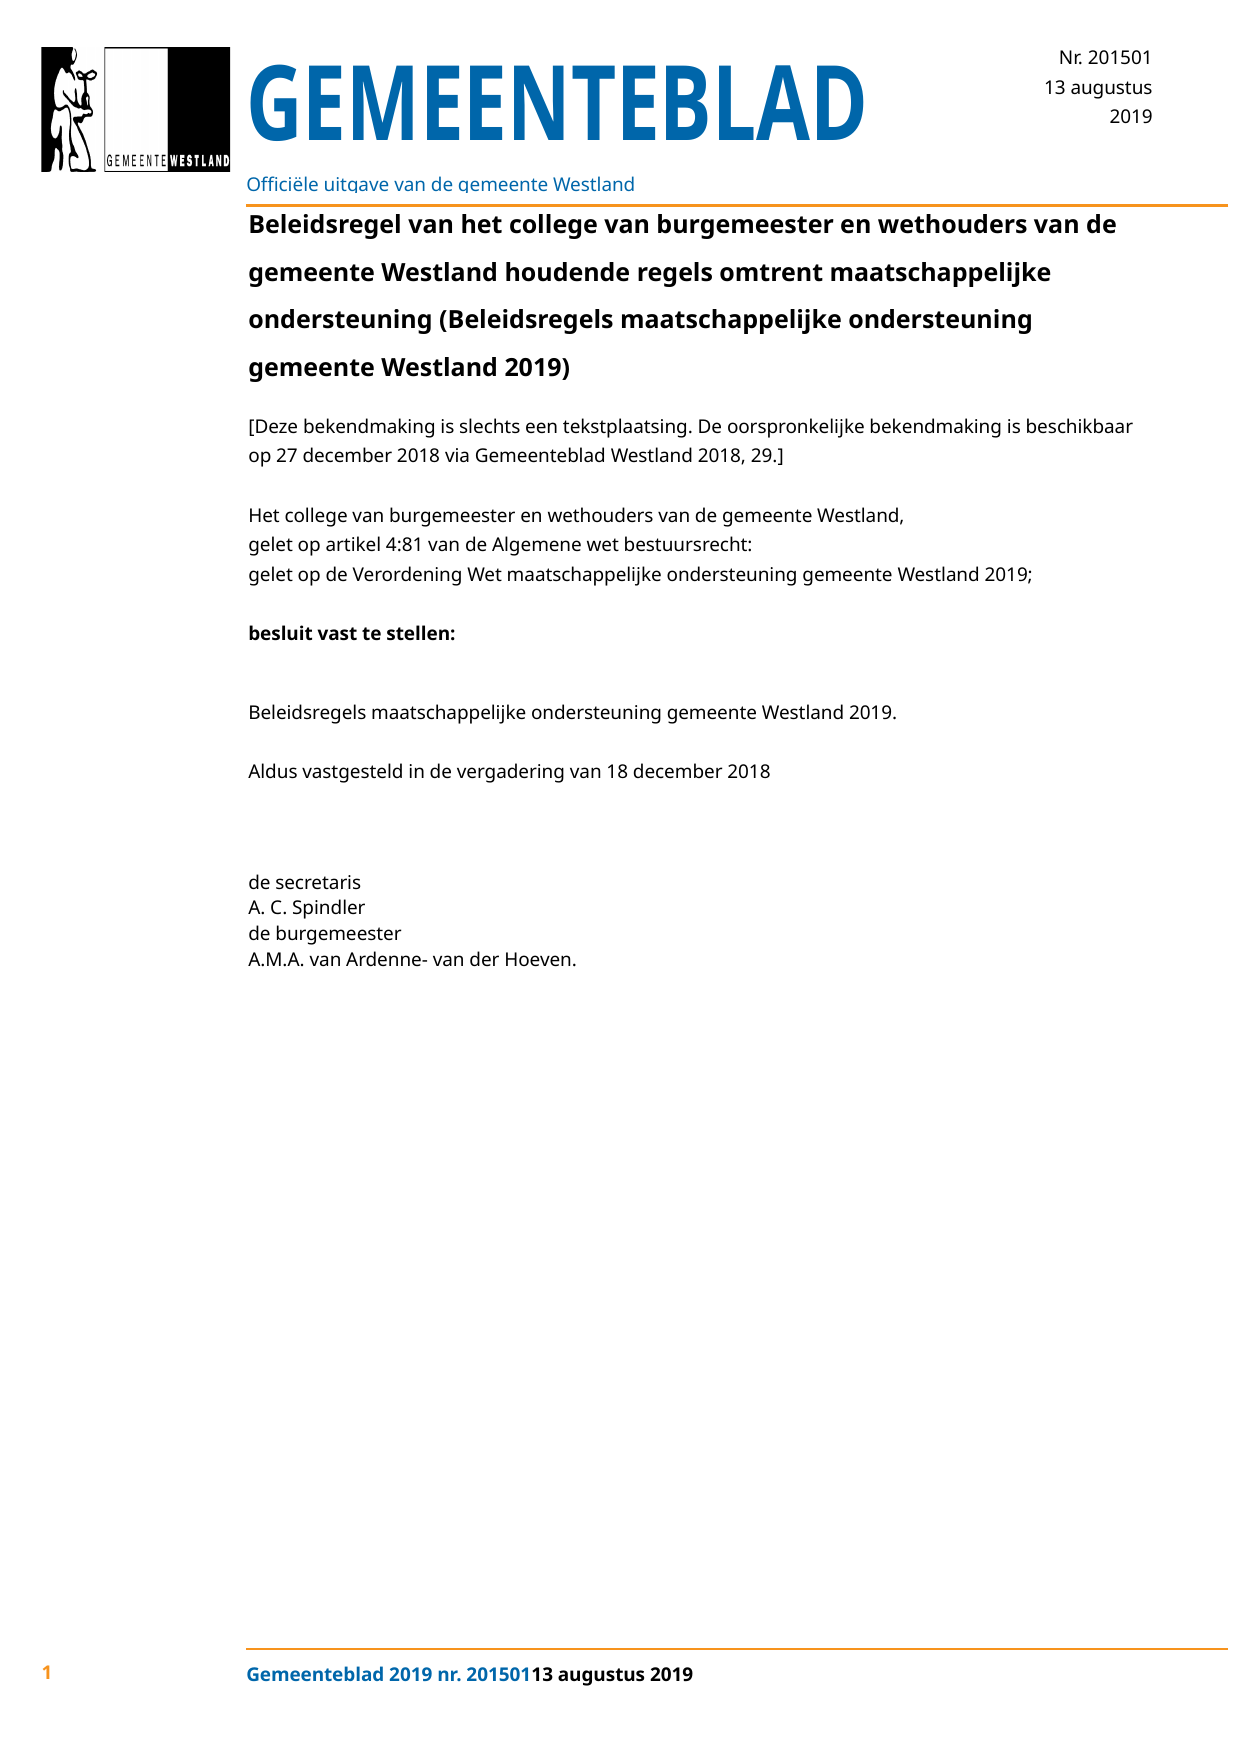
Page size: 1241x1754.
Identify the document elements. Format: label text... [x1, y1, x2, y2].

text A.M.A. van Ardenne- van der Hoeven. [248, 946, 1152, 972]
text Beleidsregel van het college van burgemeester en wethouders van de gemeente Westland houdende regels omtrent maatschappelijke ondersteuning (Beleidsregels maatschappelijke ondersteuning gemeente Westland 2019) [248, 207, 1152, 384]
text besluit vast te stellen: [248, 620, 1152, 646]
text Het college van burgemeester en wethouders van de gemeente Westland, [248, 502, 1152, 528]
text Beleidsregels maatschappelijke ondersteuning gemeente Westland 2019. [248, 699, 1152, 725]
picture [41, 47, 231, 172]
text gelet op de Verordening Wet maatschappelijke ondersteuning gemeente Westland 2019; [248, 561, 1152, 587]
text Aldus vastgesteld in de vergadering van 18 december 2018 [248, 758, 1152, 784]
text gelet op artikel 4:81 van de Algemene wet bestuursrecht: [248, 531, 1152, 557]
text [Deze bekendmaking is slechts een tekstplaatsing. De oorspronkelijke bekendmaking is beschikbaar op 27 december 2018 via Gemeenteblad Westland 2018, 29.] [248, 413, 1152, 468]
text de secretaris [248, 869, 1152, 894]
text de burgemeester [248, 920, 1152, 946]
text A. C. Spindler [248, 894, 1152, 920]
